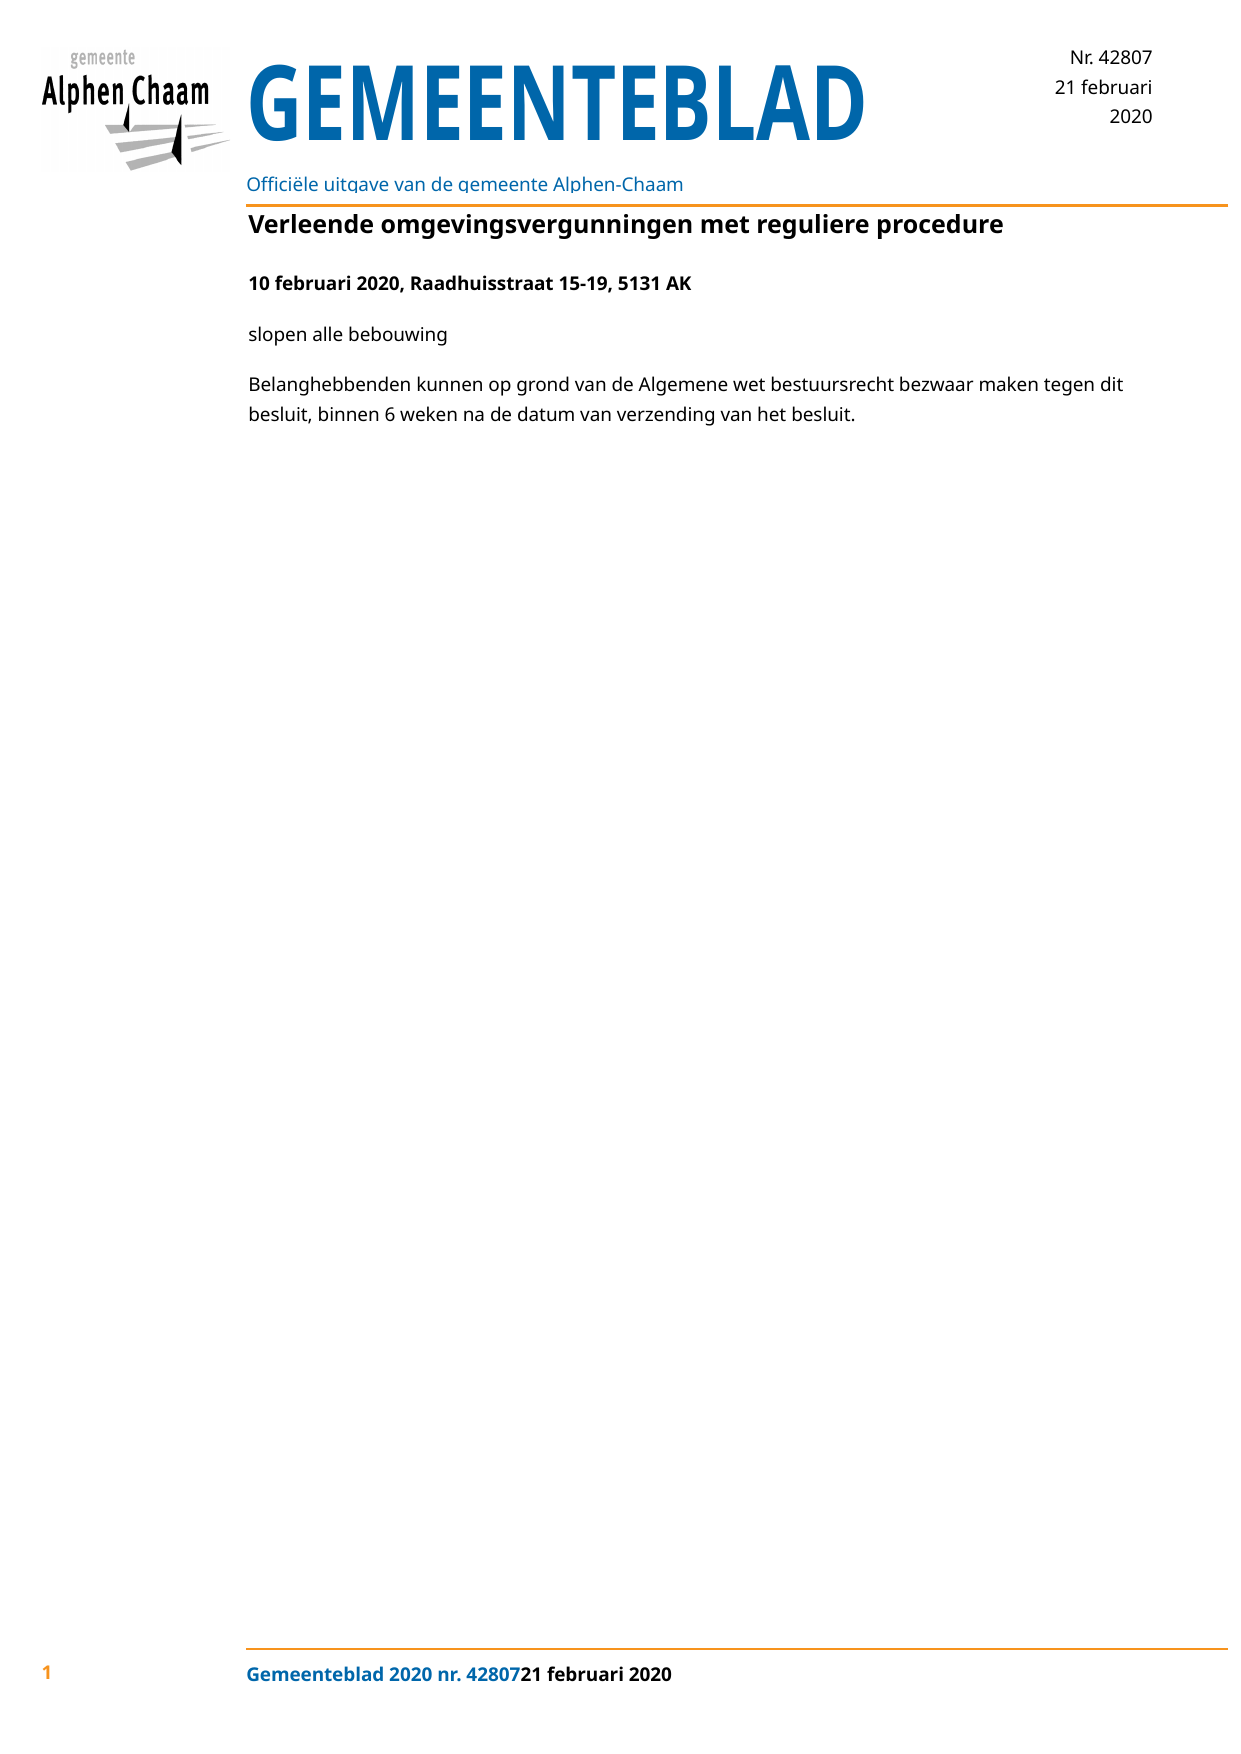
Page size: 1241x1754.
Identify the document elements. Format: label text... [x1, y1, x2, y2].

text Verleende omgevingsvergunningen met reguliere procedure [248, 207, 1152, 241]
picture [41, 47, 231, 172]
text 10 februari 2020, Raadhuisstraat 15-19, 5131 AK [248, 270, 1152, 296]
text Belanghebbenden kunnen op grond van de Algemene wet bestuursrecht bezwaar maken tegen dit besluit, binnen 6 weken na de datum van verzending van het besluit. [248, 371, 1152, 426]
text slopen alle bebouwing [248, 321, 1152, 346]
